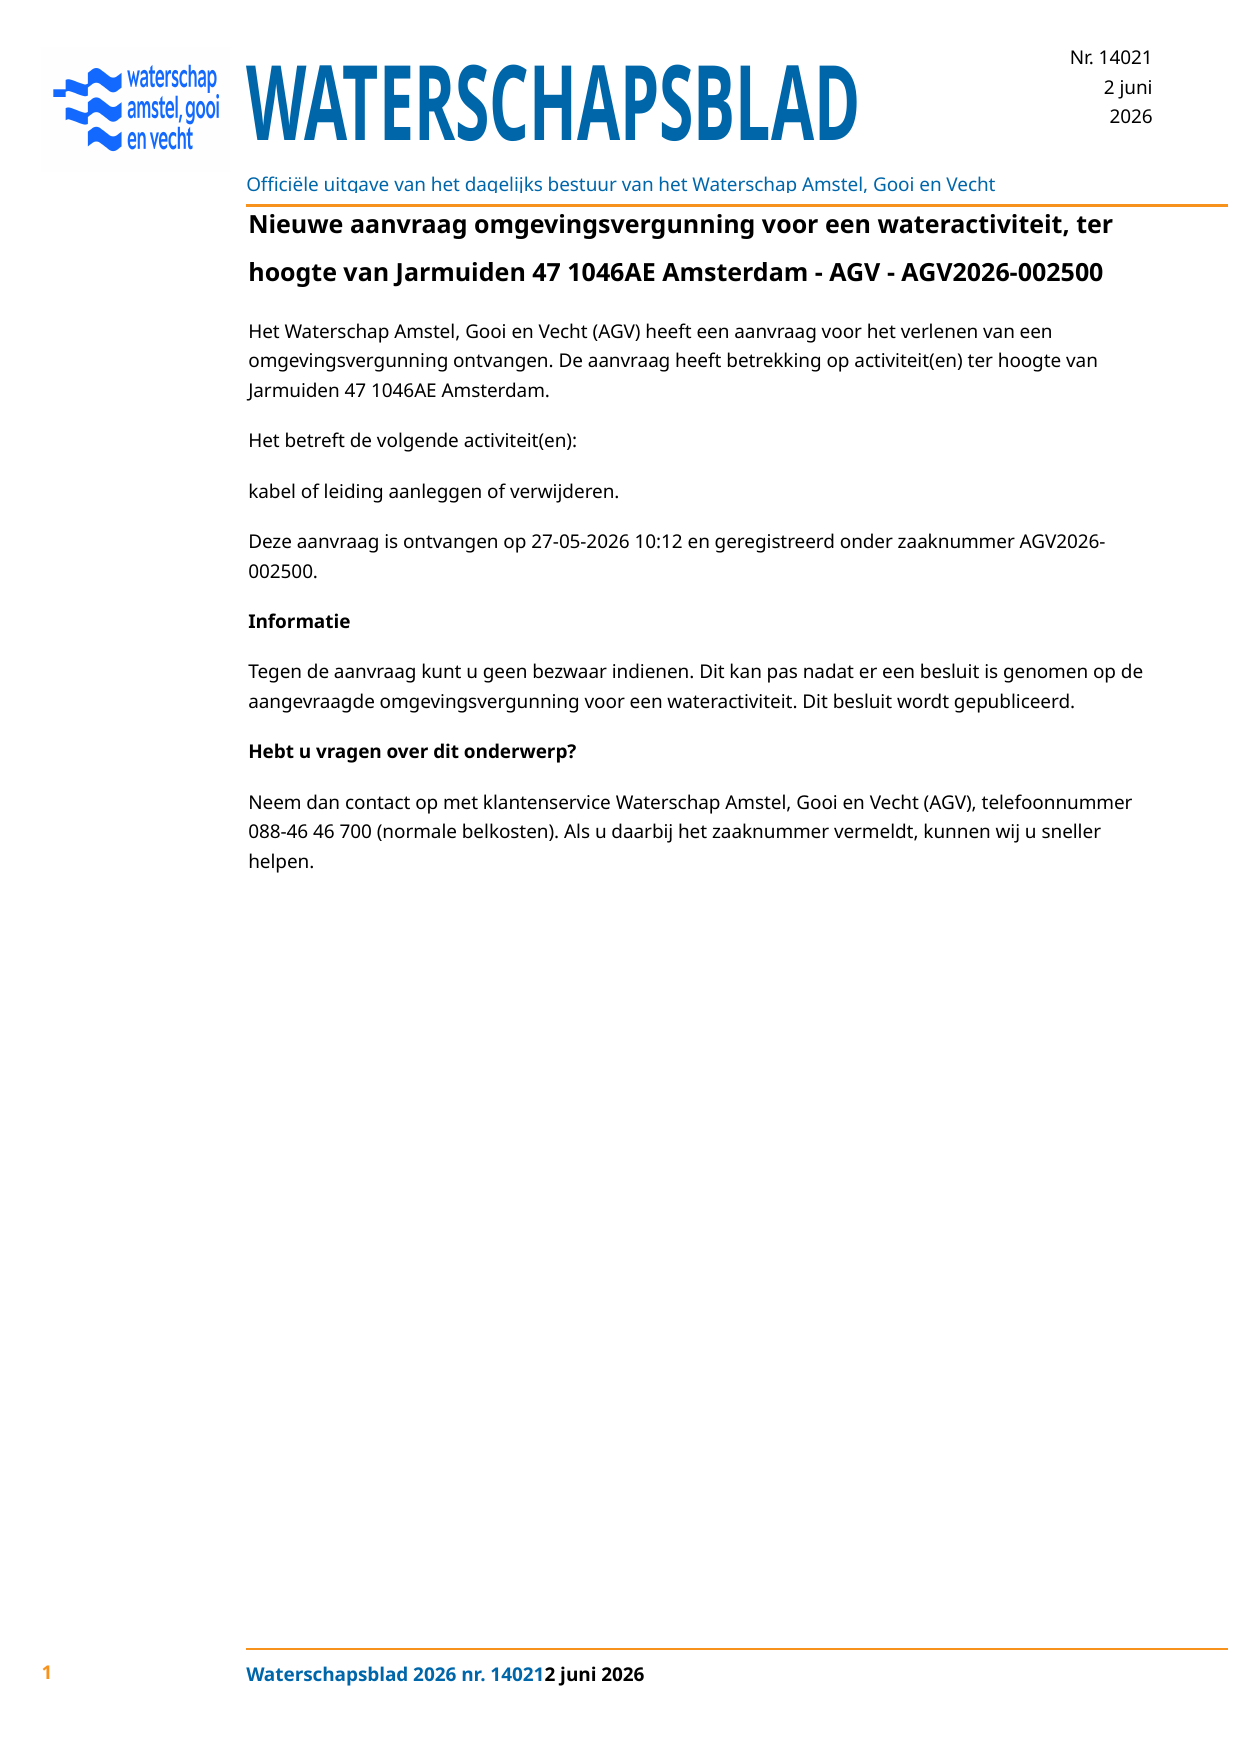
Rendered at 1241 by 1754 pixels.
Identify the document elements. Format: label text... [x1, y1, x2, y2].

text Deze aanvraag is ontvangen op 27-05-2026 10:12 en geregistreerd onder zaaknummer AGV2026-002500. [248, 528, 1152, 584]
picture [41, 47, 231, 172]
text Hebt u vragen over dit onderwerp? [248, 739, 1152, 764]
text kabel of leiding aanleggen of verwijderen. [248, 478, 1152, 504]
text Het Waterschap Amstel, Gooi en Vecht (AGV) heeft een aanvraag voor het verlenen van een omgevingsvergunning ontvangen. De aanvraag heeft betrekking op activiteit(en) ter hoogte van Jarmuiden 47 1046AE Amsterdam. [248, 318, 1152, 403]
text Tegen de aanvraag kunt u geen bezwaar indienen. Dit kan pas nadat er een besluit is genomen op de aangevraagde omgevingsvergunning voor een wateractiviteit. Dit besluit wordt gepubliceerd. [248, 659, 1152, 714]
text Nieuwe aanvraag omgevingsvergunning voor een wateractiviteit, ter hoogte van Jarmuiden 47 1046AE Amsterdam - AGV - AGV2026-002500 [248, 207, 1152, 288]
text Informatie [248, 608, 1152, 634]
text Het betreft de volgende activiteit(en): [248, 427, 1152, 453]
text Neem dan contact op met klantenservice Waterschap Amstel, Gooi en Vecht (AGV), telefoonnummer 088-46 46 700 (normale belkosten). Als u daarbij het zaaknummer vermeldt, kunnen wij u sneller helpen. [248, 789, 1152, 874]
